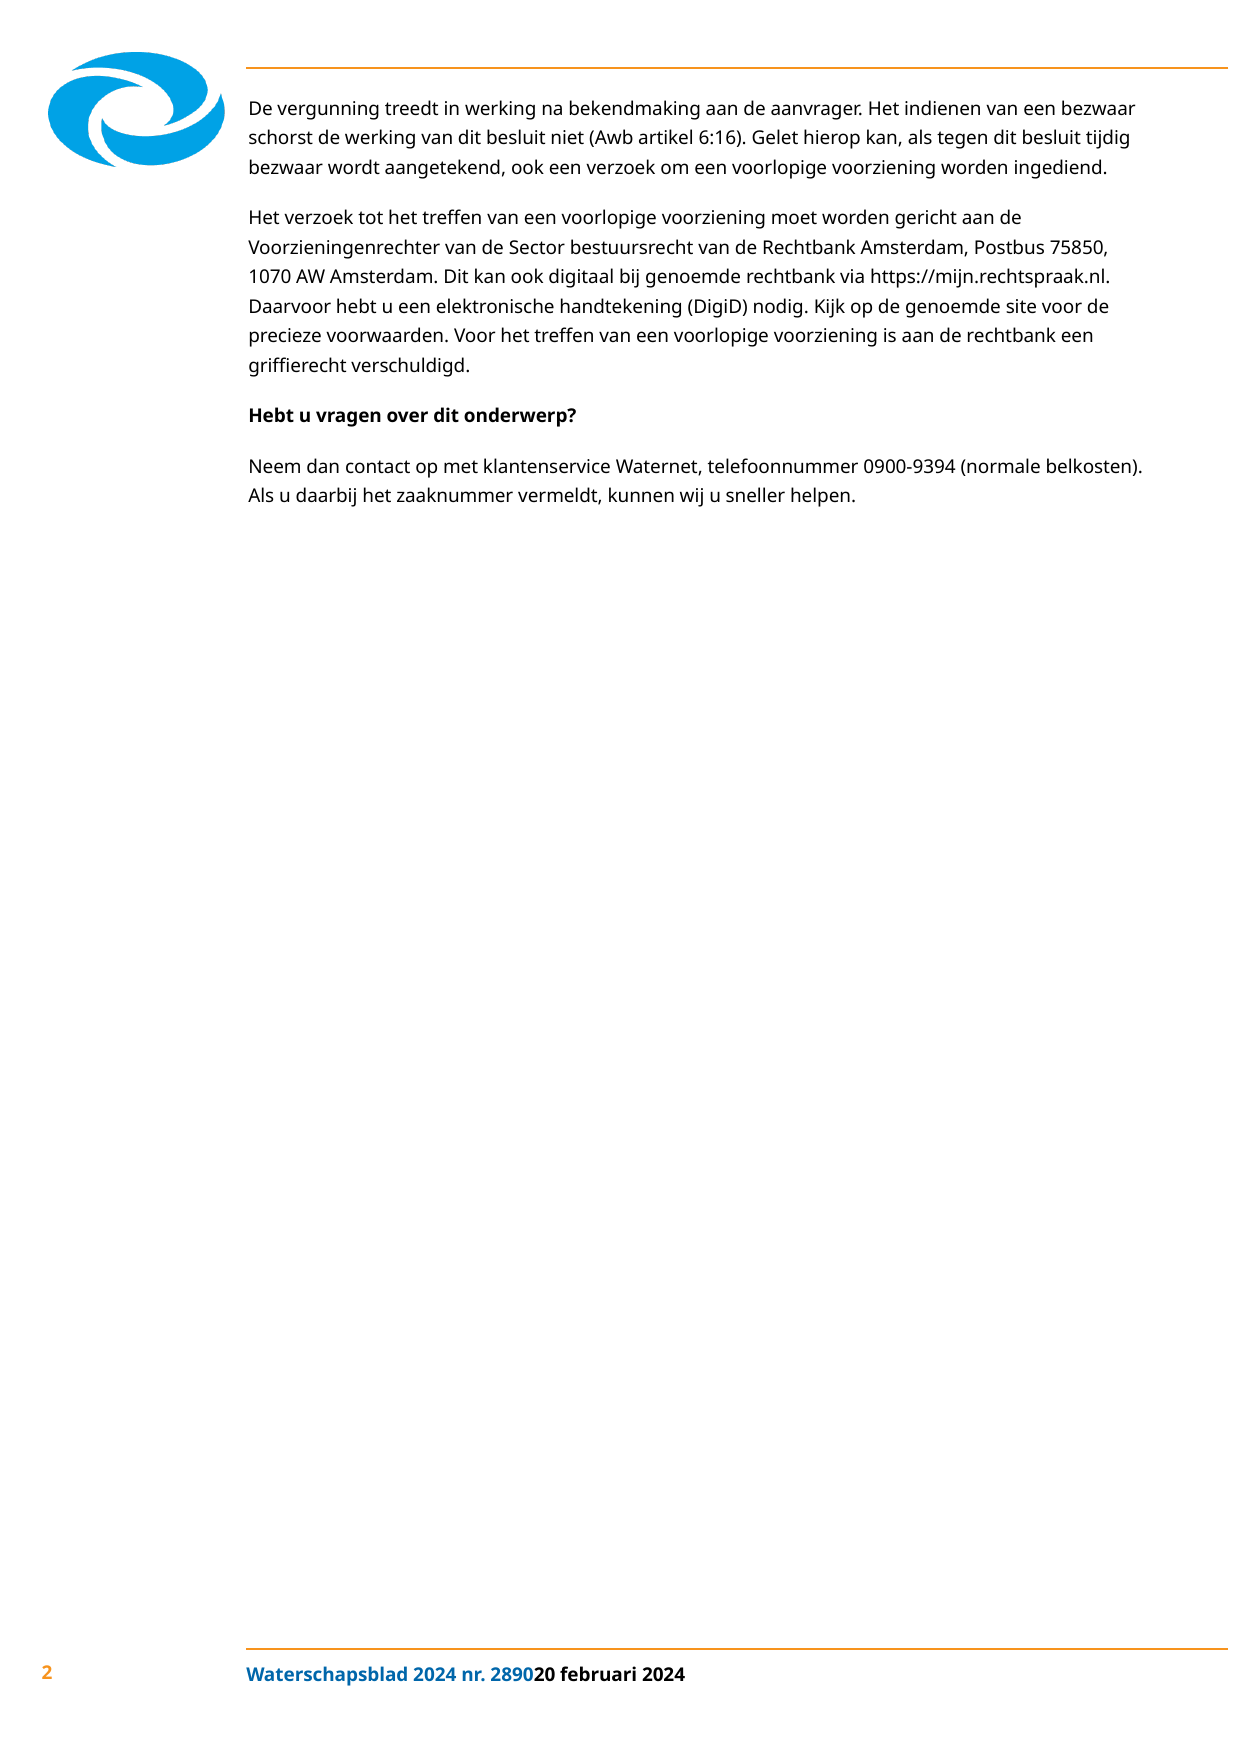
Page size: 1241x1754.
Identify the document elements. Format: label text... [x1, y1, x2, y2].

text Het verzoek tot het treffen van een voorlopige voorziening moet worden gericht aan de Voorzieningenrechter van de Sector bestuursrecht van de Rechtbank Amsterdam, Postbus 75850, 1070 AW Amsterdam. Dit kan ook digitaal bij genoemde rechtbank via https://mijn.rechtspraak.nl. Daarvoor hebt u een elektronische handtekening (DigiD) nodig. Kijk op de genoemde site voor de precieze voorwaarden. Voor het treffen van een voorlopige voorziening is aan de rechtbank een griffierecht verschuldigd. [248, 204, 1152, 378]
text De vergunning treedt in werking na bekendmaking aan de aanvrager. Het indienen van een bezwaar schorst de werking van dit besluit niet (Awb artikel 6:16). Gelet hierop kan, als tegen dit besluit tijdig bezwaar wordt aangetekend, ook een verzoek om een voorlopige voorziening worden ingediend. [248, 95, 1152, 180]
text Neem dan contact op met klantenservice Waternet, telefoonnummer 0900-9394 (normale belkosten). Als u daarbij het zaaknummer vermeldt, kunnen wij u sneller helpen. [248, 453, 1152, 508]
picture [41, 47, 231, 172]
text Hebt u vragen over dit onderwerp? [248, 403, 1152, 428]
